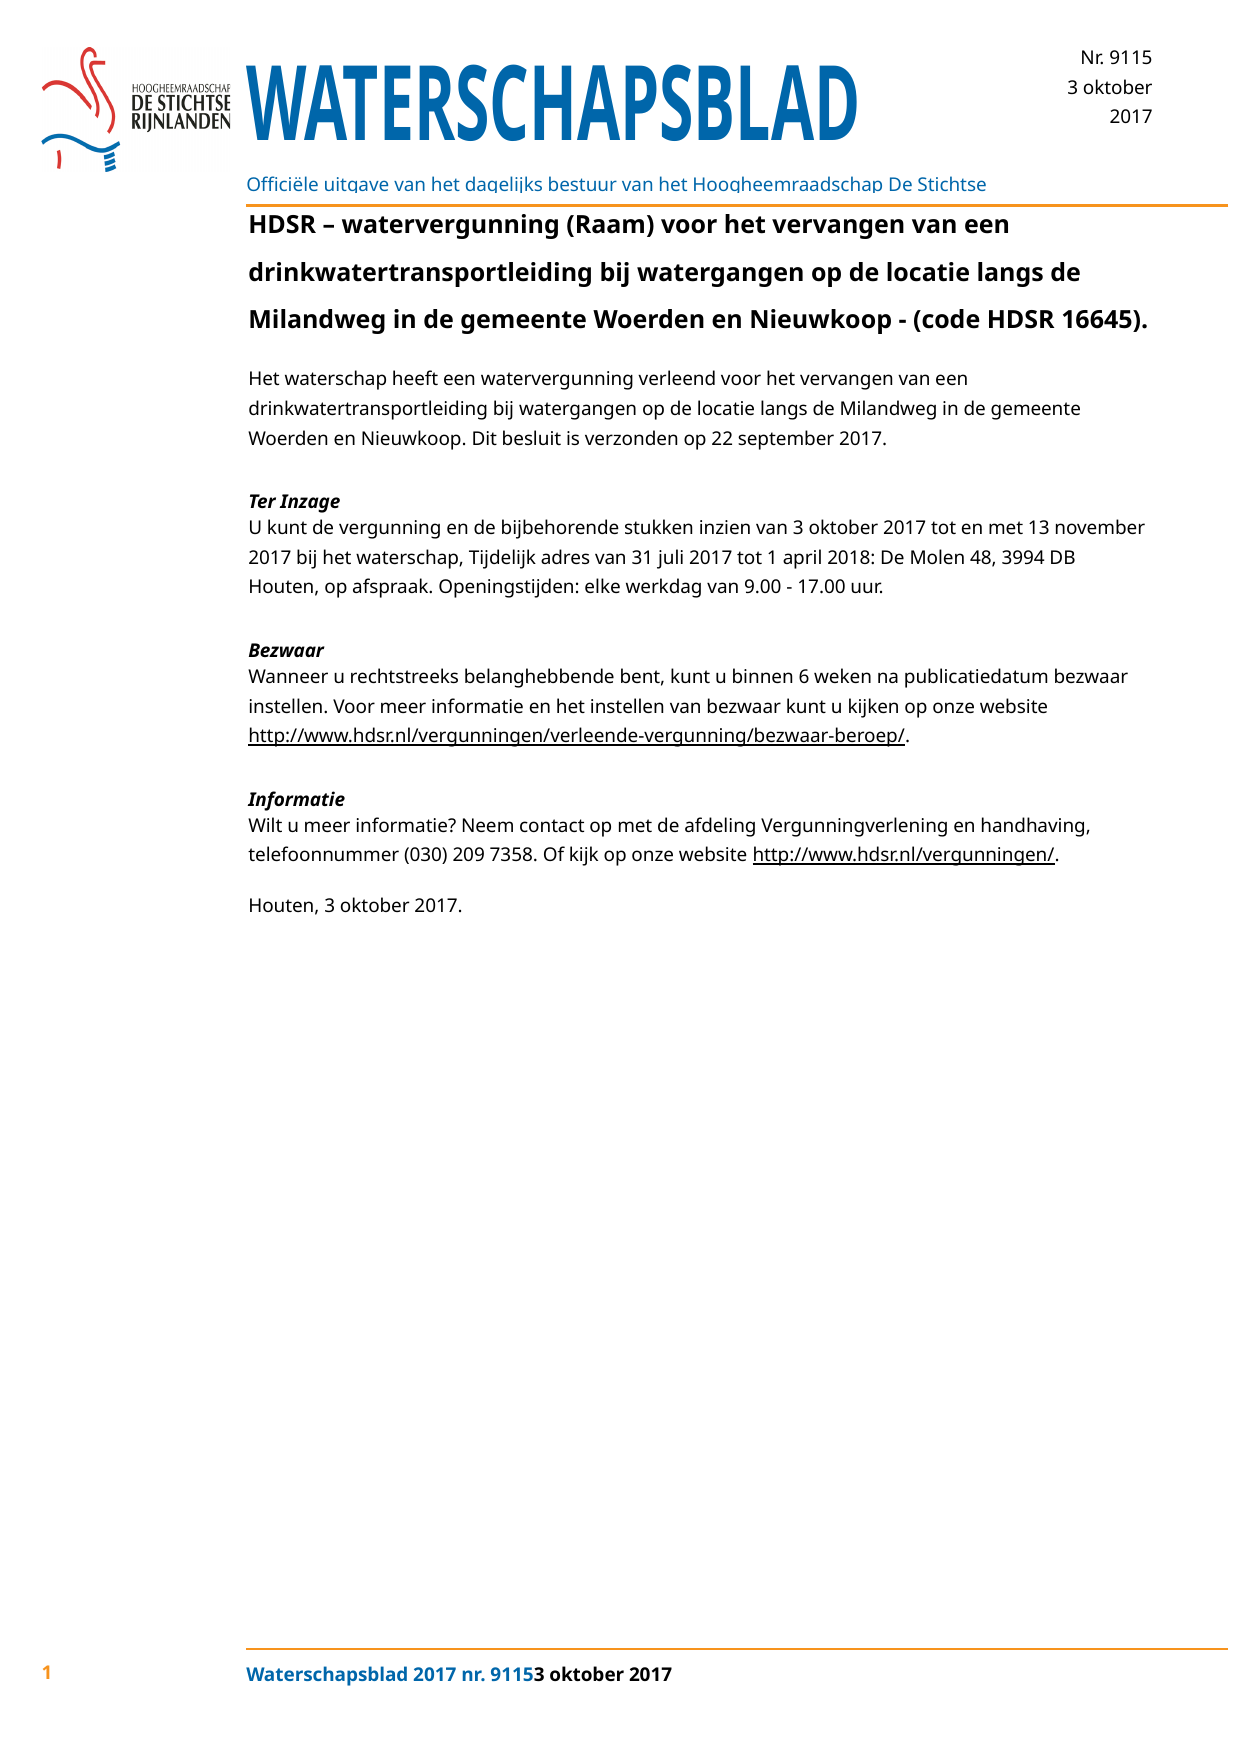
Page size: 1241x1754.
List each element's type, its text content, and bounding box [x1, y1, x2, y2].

text Houten, 3 oktober 2017. [248, 892, 1152, 918]
picture [41, 47, 231, 172]
text U kunt de vergunning en de bijbehorende stukken inzien van 3 oktober 2017 tot en met 13 november 2017 bij het waterschap, Tijdelijk adres van 31 juli 2017 tot 1 april 2018: De Molen 48, 3994 DB Houten, op afspraak. Openingstijden: elke werkdag van 9.00 - 17.00 uur. [248, 514, 1152, 599]
text Wanneer u rechtstreeks belanghebbende bent, kunt u binnen 6 weken na publicatiedatum bezwaar instellen. Voor meer informatie en het instellen van bezwaar kunt u kijken op onze website http://www.hdsr.nl/vergunningen/verleende-vergunning/bezwaar-beroep/. [248, 663, 1152, 748]
text Bezwaar [248, 637, 1152, 663]
text Informatie [248, 786, 1152, 812]
text Ter Inzage [248, 489, 1152, 514]
text Wilt u meer informatie? Neem contact op met de afdeling Vergunningverlening en handhaving, telefoonnummer (030) 209 7358. Of kijk op onze website http://www.hdsr.nl/vergunningen/. [248, 812, 1152, 867]
text HDSR – watervergunning (Raam) voor het vervangen van een drinkwatertransportleiding bij watergangen op de locatie langs de Milandweg in de gemeente Woerden en Nieuwkoop - (code HDSR 16645). [248, 207, 1152, 336]
text Het waterschap heeft een watervergunning verleend voor het vervangen van een drinkwatertransportleiding bij watergangen op de locatie langs de Milandweg in de gemeente Woerden en Nieuwkoop. Dit besluit is verzonden op 22 september 2017. [248, 366, 1152, 450]
